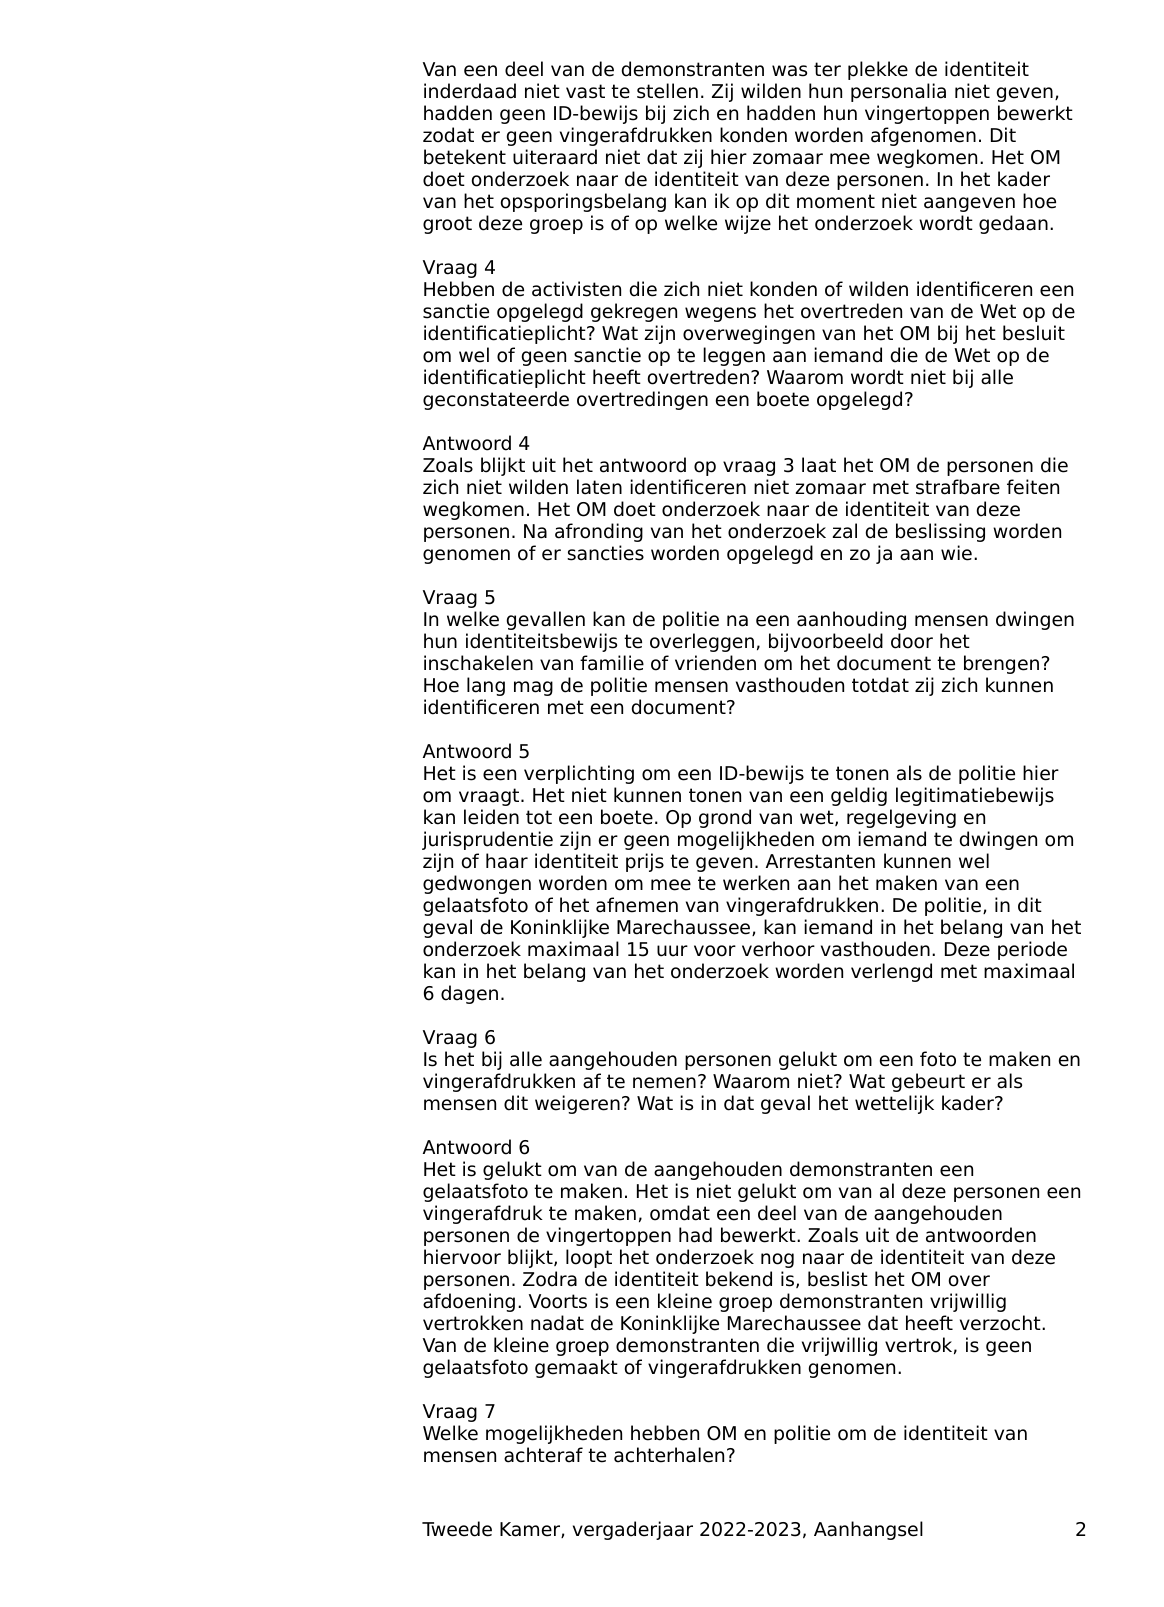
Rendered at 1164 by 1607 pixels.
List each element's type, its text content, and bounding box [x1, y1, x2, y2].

text Antwoord 4 [422, 433, 1087, 455]
text Vraag 7 [422, 1401, 1087, 1423]
text Welke mogelijkheden hebben OM en politie om de identiteit van mensen achteraf te achterhalen? [422, 1423, 1087, 1467]
text Vraag 4 [422, 257, 1087, 279]
text Antwoord 6 [422, 1137, 1087, 1159]
text Hebben de activisten die zich niet konden of wilden identificeren een sanctie opgelegd gekregen wegens het overtreden van de Wet op de identificatieplicht? Wat zijn overwegingen van het OM bij het besluit om wel of geen sanctie op te leggen aan iemand die de Wet op de identificatieplicht heeft overtreden? Waarom wordt niet bij alle geconstateerde overtredingen een boete opgelegd? [422, 279, 1087, 411]
text Het is een verplichting om een ID-bewijs te tonen als de politie hier om vraagt. Het niet kunnen tonen van een geldig legitimatiebewijs kan leiden tot een boete. Op grond van wet, regelgeving en jurisprudentie zijn er geen mogelijkheden om iemand te dwingen om zijn of haar identiteit prijs te geven. Arrestanten kunnen wel gedwongen worden om mee te werken aan het maken van een gelaatsfoto of het afnemen van vingerafdrukken. De politie, in dit geval de Koninklijke Marechaussee, kan iemand in het belang van het onderzoek maximaal 15 uur voor verhoor vasthouden. Deze periode kan in het belang van het onderzoek worden verlengd met maximaal 6 dagen. [422, 763, 1087, 1005]
text Antwoord 5 [422, 741, 1087, 763]
text Vraag 6 [422, 1027, 1087, 1049]
text Zoals blijkt uit het antwoord op vraag 3 laat het OM de personen die zich niet wilden laten identificeren niet zomaar met strafbare feiten wegkomen. Het OM doet onderzoek naar de identiteit van deze personen. Na afronding van het onderzoek zal de beslissing worden genomen of er sancties worden opgelegd en zo ja aan wie. [422, 455, 1087, 565]
text In welke gevallen kan de politie na een aanhouding mensen dwingen hun identiteitsbewijs te overleggen, bijvoorbeeld door het inschakelen van familie of vrienden om het document te brengen? Hoe lang mag de politie mensen vasthouden totdat zij zich kunnen identificeren met een document? [422, 609, 1087, 719]
text Vraag 5 [422, 587, 1087, 609]
text Van een deel van de demonstranten was ter plekke de identiteit inderdaad niet vast te stellen. Zij wilden hun personalia niet geven, hadden geen ID-bewijs bij zich en hadden hun vingertoppen bewerkt zodat er geen vingerafdrukken konden worden afgenomen. Dit betekent uiteraard niet dat zij hier zomaar mee wegkomen. Het OM doet onderzoek naar de identiteit van deze personen. In het kader van het opsporingsbelang kan ik op dit moment niet aangeven hoe groot deze groep is of op welke wijze het onderzoek wordt gedaan. [422, 59, 1087, 235]
text Is het bij alle aangehouden personen gelukt om een foto te maken en vingerafdrukken af te nemen? Waarom niet? Wat gebeurt er als mensen dit weigeren? Wat is in dat geval het wettelijk kader? [422, 1049, 1087, 1115]
text Het is gelukt om van de aangehouden demonstranten een gelaatsfoto te maken. Het is niet gelukt om van al deze personen een vingerafdruk te maken, omdat een deel van de aangehouden personen de vingertoppen had bewerkt. Zoals uit de antwoorden hiervoor blijkt, loopt het onderzoek nog naar de identiteit van deze personen. Zodra de identiteit bekend is, beslist het OM over afdoening. Voorts is een kleine groep demonstranten vrijwillig vertrokken nadat de Koninklijke Marechaussee dat heeft verzocht. Van de kleine groep demonstranten die vrijwillig vertrok, is geen gelaatsfoto gemaakt of vingerafdrukken genomen. [422, 1159, 1087, 1379]
